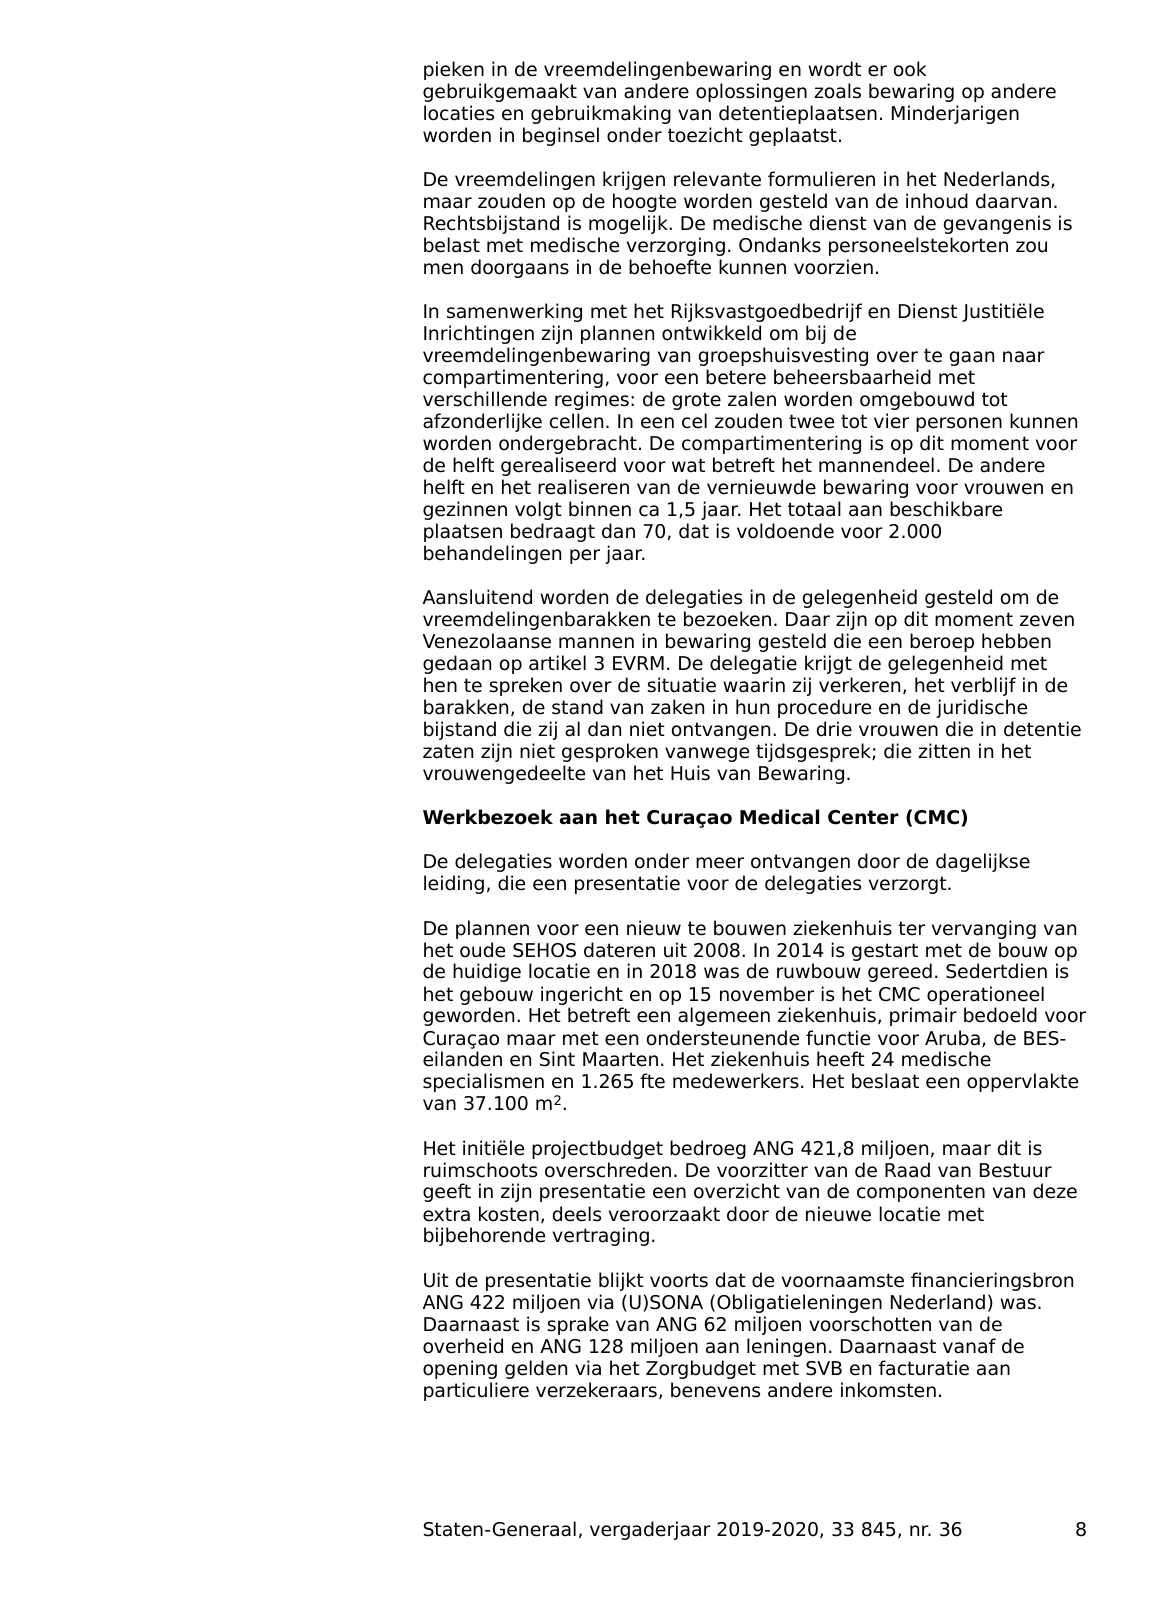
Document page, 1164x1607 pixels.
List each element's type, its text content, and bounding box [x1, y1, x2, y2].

text De plannen voor een nieuw te bouwen ziekenhuis ter vervanging van het oude SEHOS dateren uit 2008. In 2014 is gestart met de bouw op de huidige locatie en in 2018 was de ruwbouw gereed. Sedertdien is het gebouw ingericht en op 15 november is het CMC operationeel geworden. Het betreft een algemeen ziekenhuis, primair bedoeld voor Curaçao maar met een ondersteunende functie voor Aruba, de BES-eilanden en Sint Maarten. Het ziekenhuis heeft 24 medische specialismen en 1.265 fte medewerkers. Het beslaat een oppervlakte van 37.100 m2. [422, 917, 1087, 1115]
text De vreemdelingen krijgen relevante formulieren in het Nederlands, maar zouden op de hoogte worden gesteld van de inhoud daarvan. Rechtsbijstand is mogelijk. De medische dienst van de gevangenis is belast met medische verzorging. Ondanks personeelstekorten zou men doorgaans in de behoefte kunnen voorzien. [422, 169, 1087, 279]
text De delegaties worden onder meer ontvangen door de dagelijkse leiding, die een presentatie voor de delegaties verzorgt. [422, 851, 1087, 895]
text Aansluitend worden de delegaties in de gelegenheid gesteld om de vreemdelingenbarakken te bezoeken. Daar zijn op dit moment zeven Venezolaanse mannen in bewaring gesteld die een beroep hebben gedaan op artikel 3 EVRM. De delegatie krijgt de gelegenheid met hen te spreken over de situatie waarin zij verkeren, het verblijf in de barakken, de stand van zaken in hun procedure en de juridische bijstand die zij al dan niet ontvangen. De drie vrouwen die in detentie zaten zijn niet gesproken vanwege tijdsgesprek; die zitten in het vrouwengedeelte van het Huis van Bewaring. [422, 587, 1087, 785]
text Uit de presentatie blijkt voorts dat de voornaamste financieringsbron ANG 422 miljoen via (U)SONA (Obligatieleningen Nederland) was. Daarnaast is sprake van ANG 62 miljoen voorschotten van de overheid en ANG 128 miljoen aan leningen. Daarnaast vanaf de opening gelden via het Zorgbudget met SVB en facturatie aan particuliere verzekeraars, benevens andere inkomsten. [422, 1269, 1087, 1401]
text pieken in de vreemdelingenbewaring en wordt er ook gebruikgemaakt van andere oplossingen zoals bewaring op andere locaties en gebruikmaking van detentieplaatsen. Minderjarigen worden in beginsel onder toezicht geplaatst. [422, 59, 1087, 147]
text Het initiële projectbudget bedroeg ANG 421,8 miljoen, maar dit is ruimschoots overschreden. De voorzitter van de Raad van Bestuur geeft in zijn presentatie een overzicht van de componenten van deze extra kosten, deels veroorzaakt door de nieuwe locatie met bijbehorende vertraging. [422, 1137, 1087, 1247]
text In samenwerking met het Rijksvastgoedbedrijf en Dienst Justitiële Inrichtingen zijn plannen ontwikkeld om bij de vreemdelingenbewaring van groepshuisvesting over te gaan naar compartimentering, voor een betere beheersbaarheid met verschillende regimes: de grote zalen worden omgebouwd tot afzonderlijke cellen. In een cel zouden twee tot vier personen kunnen worden ondergebracht. De compartimentering is op dit moment voor de helft gerealiseerd voor wat betreft het mannendeel. De andere helft en het realiseren van de vernieuwde bewaring voor vrouwen en gezinnen volgt binnen ca 1,5 jaar. Het totaal aan beschikbare plaatsen bedraagt dan 70, dat is voldoende voor 2.000 behandelingen per jaar. [422, 301, 1087, 565]
subtitle Werkbezoek aan het Curaçao Medical Center (CMC) [422, 807, 1087, 829]
